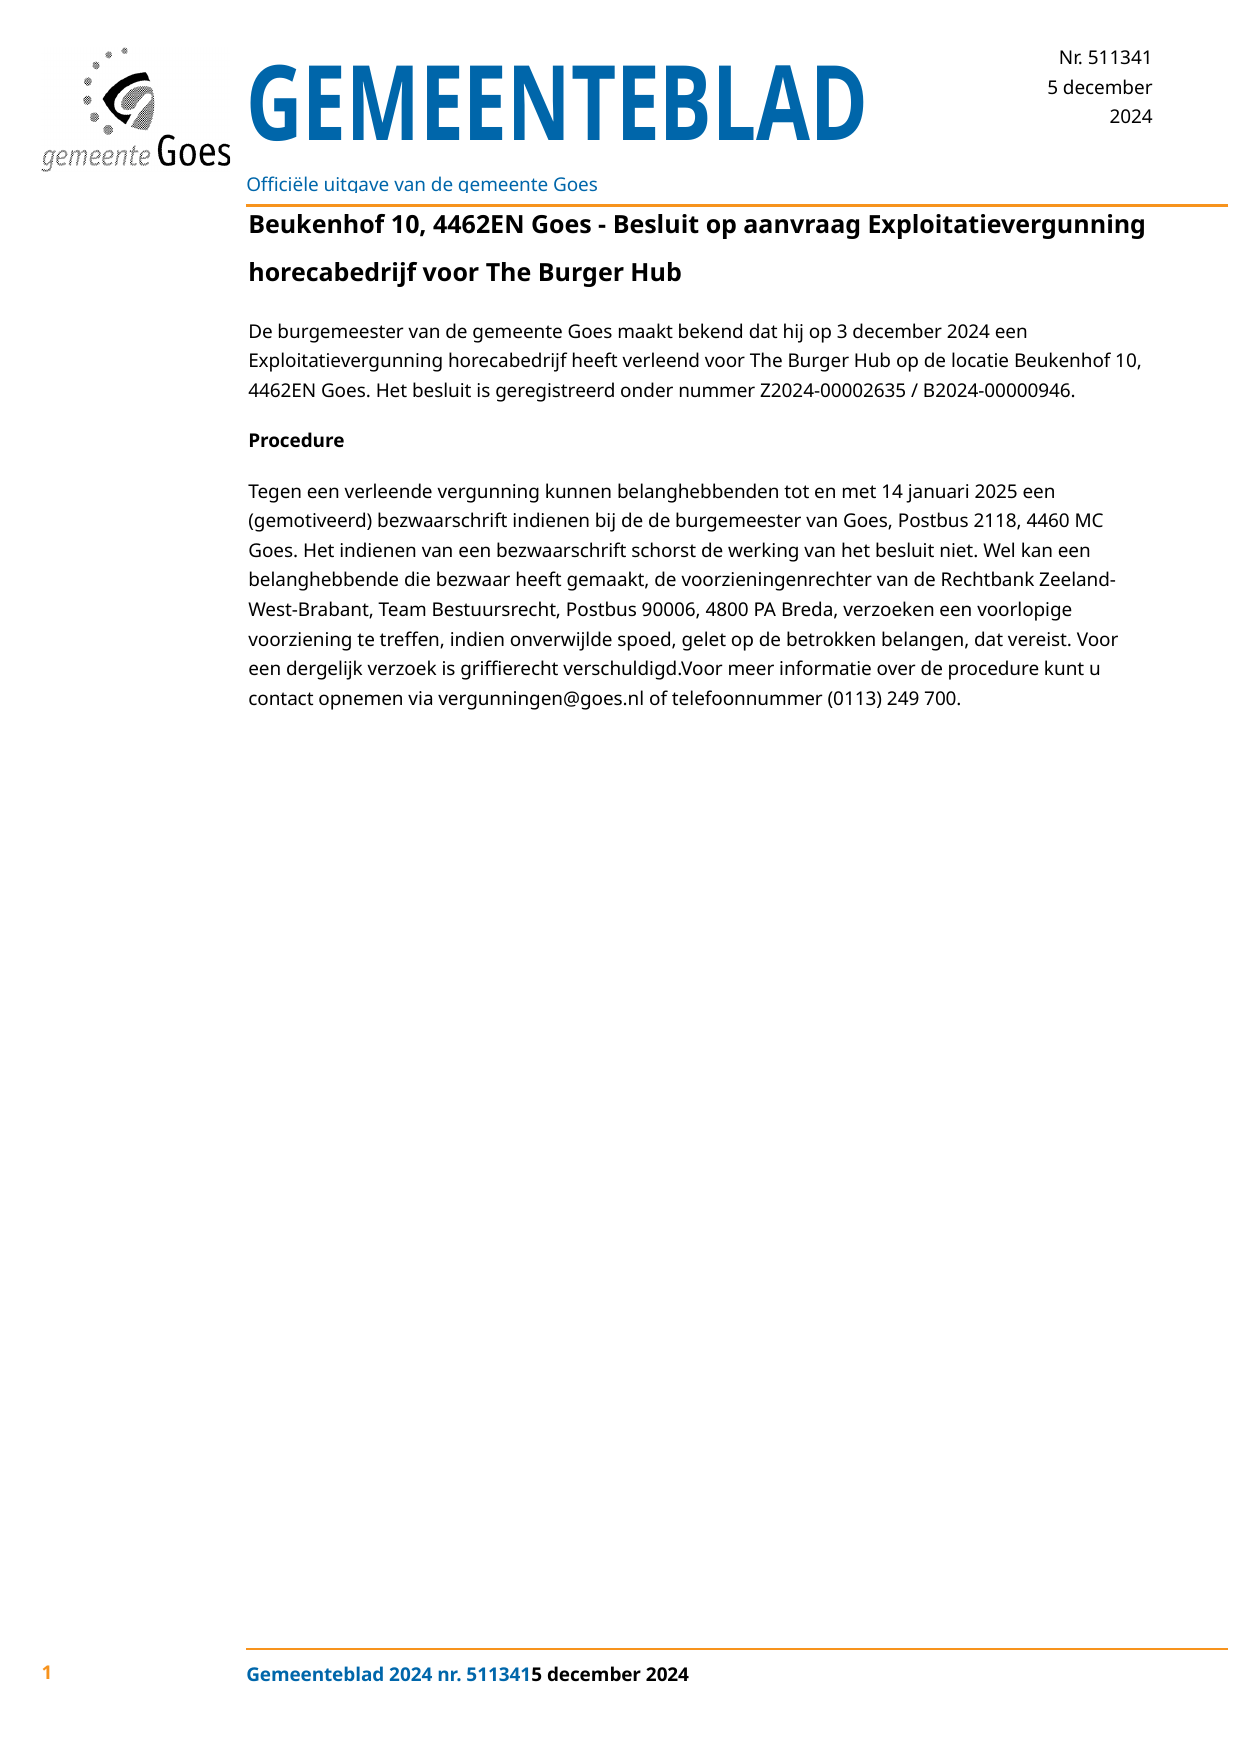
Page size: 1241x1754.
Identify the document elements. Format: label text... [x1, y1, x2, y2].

text De burgemeester van de gemeente Goes maakt bekend dat hij op 3 december 2024 een Exploitatievergunning horecabedrijf heeft verleend voor The Burger Hub op de locatie Beukenhof 10, 4462EN Goes. Het besluit is geregistreerd onder nummer Z2024-00002635 / B2024-00000946. [248, 318, 1152, 403]
text Beukenhof 10, 4462EN Goes - Besluit op aanvraag Exploitatievergunning horecabedrijf voor The Burger Hub [248, 207, 1152, 288]
picture [41, 47, 231, 172]
text Procedure [248, 427, 1152, 453]
text Tegen een verleende vergunning kunnen belanghebbenden tot en met 14 januari 2025 een (gemotiveerd) bezwaarschrift indienen bij de de burgemeester van Goes, Postbus 2118, 4460 MC Goes. Het indienen van een bezwaarschrift schorst de werking van het besluit niet. Wel kan een belanghebbende die bezwaar heeft gemaakt, de voorzieningenrechter van de Rechtbank Zeeland-West-Brabant, Team Bestuursrecht, Postbus 90006, 4800 PA Breda, verzoeken een voorlopige voorziening te treffen, indien onverwijlde spoed, gelet op de betrokken belangen, dat vereist. Voor een dergelijk verzoek is griffierecht verschuldigd.Voor meer informatie over de procedure kunt u contact opnemen via vergunningen@goes.nl of telefoonnummer (0113) 249 700. [248, 478, 1152, 711]
